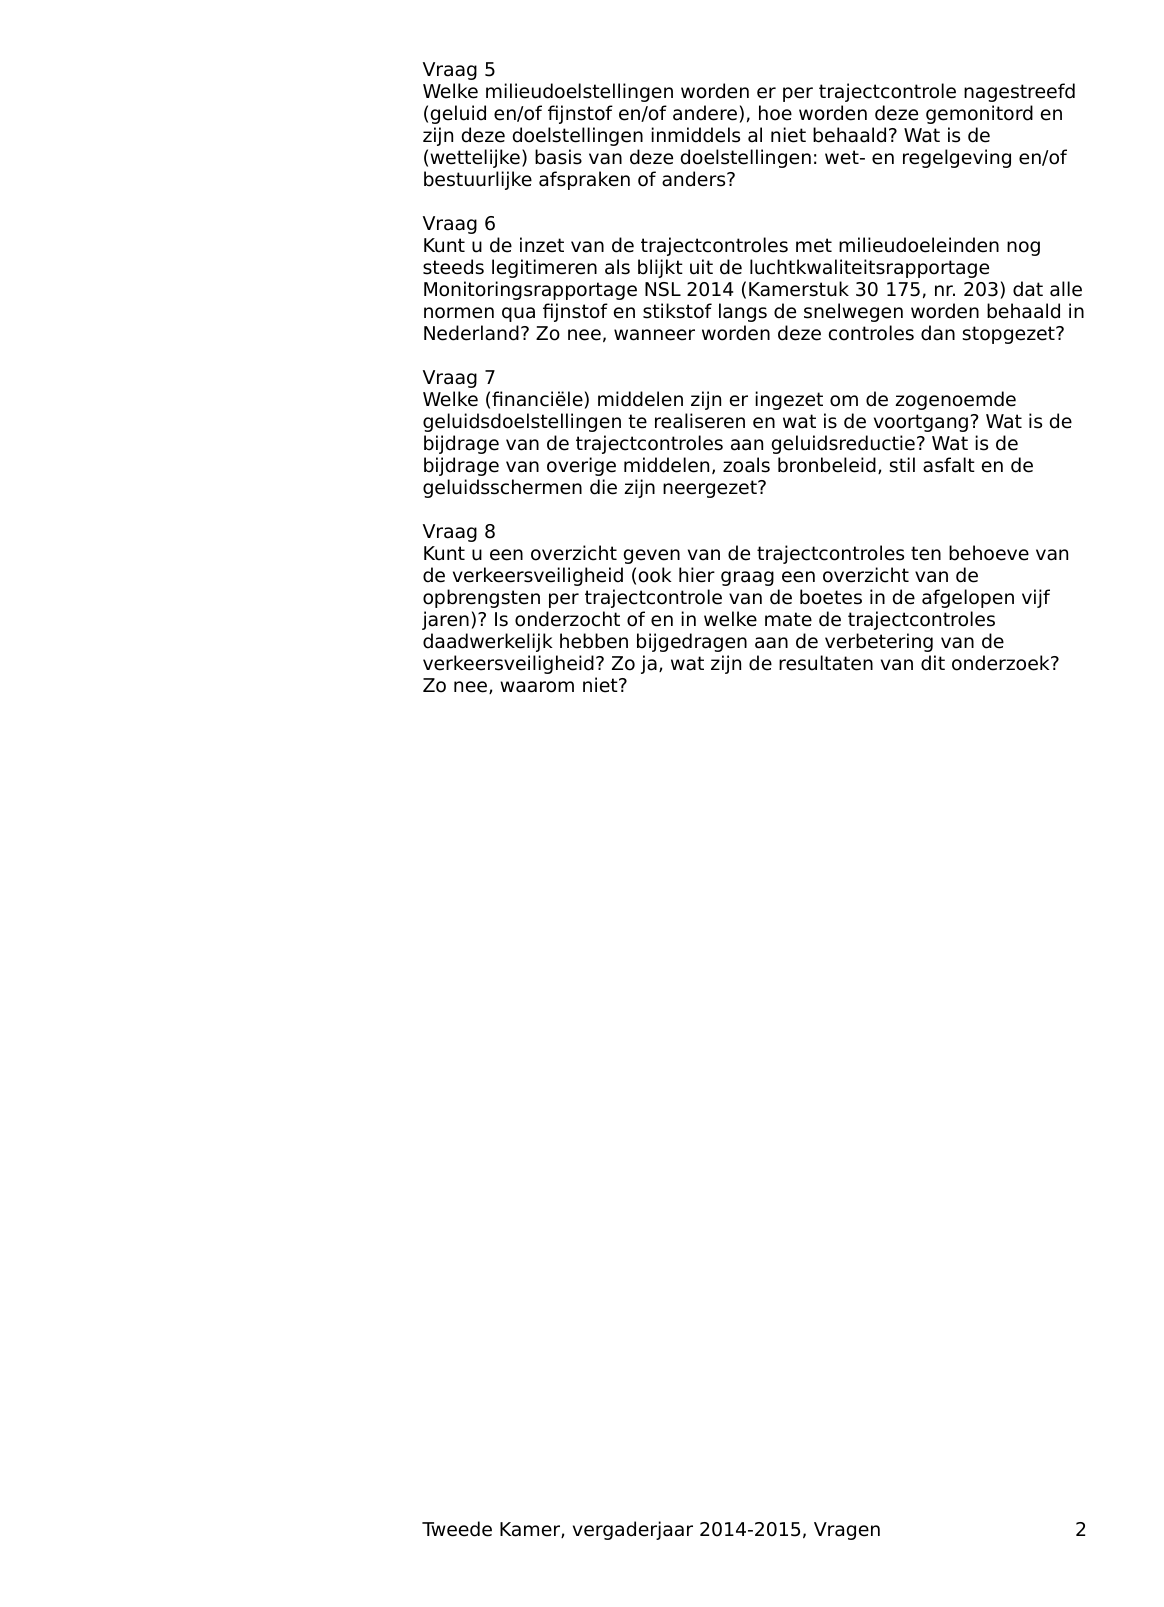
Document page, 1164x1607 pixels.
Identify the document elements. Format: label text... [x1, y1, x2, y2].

text Vraag 7 [422, 367, 1087, 389]
text Vraag 6 [422, 213, 1087, 235]
text Vraag 8 [422, 521, 1087, 543]
text Welke milieudoelstellingen worden er per trajectcontrole nagestreefd (geluid en/of fijnstof en/of andere), hoe worden deze gemonitord en zijn deze doelstellingen inmiddels al niet behaald? Wat is de (wettelijke) basis van deze doelstellingen: wet- en regelgeving en/of bestuurlijke afspraken of anders? [422, 81, 1087, 191]
text Kunt u een overzicht geven van de trajectcontroles ten behoeve van de verkeersveiligheid (ook hier graag een overzicht van de opbrengsten per trajectcontrole van de boetes in de afgelopen vijf jaren)? Is onderzocht of en in welke mate de trajectcontroles daadwerkelijk hebben bijgedragen aan de verbetering van de verkeersveiligheid? Zo ja, wat zijn de resultaten van dit onderzoek? Zo nee, waarom niet? [422, 543, 1087, 697]
text Vraag 5 [422, 59, 1087, 81]
text Kunt u de inzet van de trajectcontroles met milieudoeleinden nog steeds legitimeren als blijkt uit de luchtkwaliteitsrapportage Monitoringsrapportage NSL 2014 (Kamerstuk 30 175, nr. 203) dat alle normen qua fijnstof en stikstof langs de snelwegen worden behaald in Nederland? Zo nee, wanneer worden deze controles dan stopgezet? [422, 235, 1087, 345]
text Welke (financiële) middelen zijn er ingezet om de zogenoemde geluidsdoelstellingen te realiseren en wat is de voortgang? Wat is de bijdrage van de trajectcontroles aan geluidsreductie? Wat is de bijdrage van overige middelen, zoals bronbeleid, stil asfalt en de geluidsschermen die zijn neergezet? [422, 389, 1087, 499]
